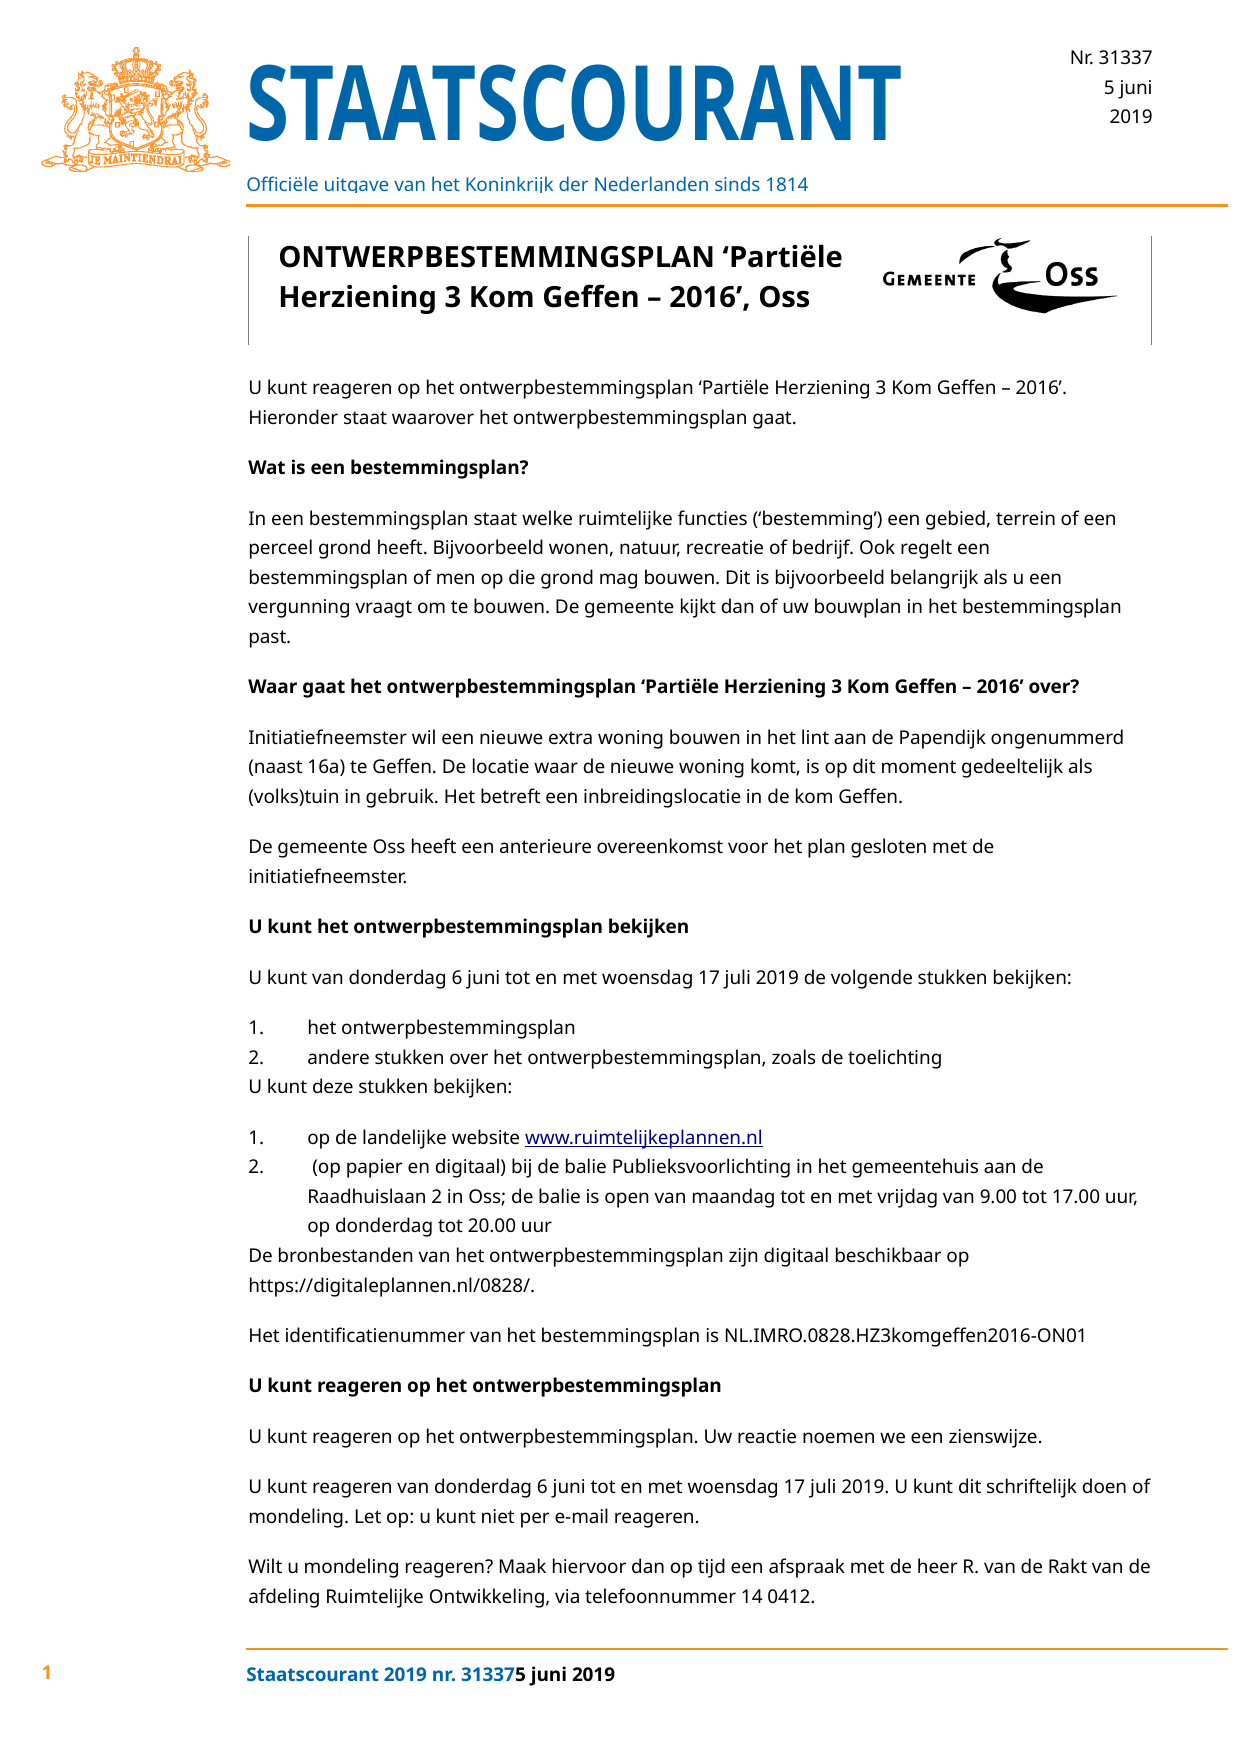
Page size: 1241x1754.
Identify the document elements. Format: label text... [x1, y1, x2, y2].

list (op papier en digitaal) bij de balie Publieksvoorlichting in het gemeentehuis aan de Raadhuislaan 2 in Oss; de balie is open van maandag tot en met vrijdag van 9.00 tot 17.00 uur, op donderdag tot 20.00 uur [248, 1153, 1152, 1238]
text U kunt reageren op het ontwerpbestemmingsplan [248, 1373, 1152, 1398]
text De bronbestanden van het ontwerpbestemmingsplan zijn digitaal beschikbaar op https://digitaleplannen.nl/0828/. [248, 1242, 1152, 1297]
text U kunt deze stukken bekijken: [248, 1073, 1152, 1099]
text U kunt reageren van donderdag 6 juni tot en met woensdag 17 juli 2019. U kunt dit schriftelijk doen of mondeling. Let op: u kunt niet per e-mail reageren. [248, 1473, 1152, 1529]
picture [41, 47, 231, 172]
text In een bestemmingsplan staat welke ruimtelijke functies (‘bestemming’) een gebied, terrein of een perceel grond heeft. Bijvoorbeeld wonen, natuur, recreatie of bedrijf. Ook regelt een bestemmingsplan of men op die grond mag bouwen. Dit is bijvoorbeeld belangrijk als u een vergunning vraagt om te bouwen. De gemeente kijkt dan of uw bouwplan in het bestemmingsplan past. [248, 505, 1152, 649]
text U kunt van donderdag 6 juni tot en met woensdag 17 juli 2019 de volgende stukken bekijken: [248, 964, 1152, 989]
text Wat is een bestemmingsplan? [248, 454, 1152, 480]
text Initiatiefneemster wil een nieuwe extra woning bouwen in het lint aan de Papendijk ongenummerd (naast 16a) te Geffen. De locatie waar de nieuwe woning komt, is op dit moment gedeeltelijk als (volks)tuin in gebruik. Het betreft een inbreidingslocatie in de kom Geffen. [248, 724, 1152, 809]
text U kunt reageren op het ontwerpbestemmingsplan ‘Partiële Herziening 3 Kom Geffen – 2016’. Hieronder staat waarover het ontwerpbestemmingsplan gaat. [248, 374, 1152, 429]
text U kunt het ontwerpbestemmingsplan bekijken [248, 913, 1152, 939]
text De gemeente Oss heeft een anterieure overeenkomst voor het plan gesloten met de initiatiefneemster. [248, 833, 1152, 889]
list andere stukken over het ontwerpbestemmingsplan, zoals de toelichting [248, 1044, 1152, 1069]
text Wilt u mondeling reageren? Maak hiervoor dan op tijd een afspraak met de heer R. van de Rakt van de afdeling Ruimtelijke Ontwikkeling, via telefoonnummer 14 0412. [248, 1553, 1152, 1609]
list op de landelijke website www.ruimtelijkeplannen.nl [248, 1124, 1152, 1149]
text U kunt reageren op het ontwerpbestemmingsplan. Uw reactie noemen we een zienswijze. [248, 1423, 1152, 1449]
list het ontwerpbestemmingsplan [248, 1014, 1152, 1040]
table_header [850, 236, 1151, 345]
picture [882, 236, 1119, 314]
table_header ONTWERPBESTEMMINGSPLAN ‘Partiële Herziening 3 Kom Geffen – 2016’, Oss [249, 236, 850, 345]
text Het identificatienummer van het bestemmingsplan is NL.IMRO.0828.HZ3komgeffen2016-ON01 [248, 1322, 1152, 1348]
text Waar gaat het ontwerpbestemmingsplan ‘Partiële Herziening 3 Kom Geffen – 2016’ over? [248, 673, 1152, 699]
